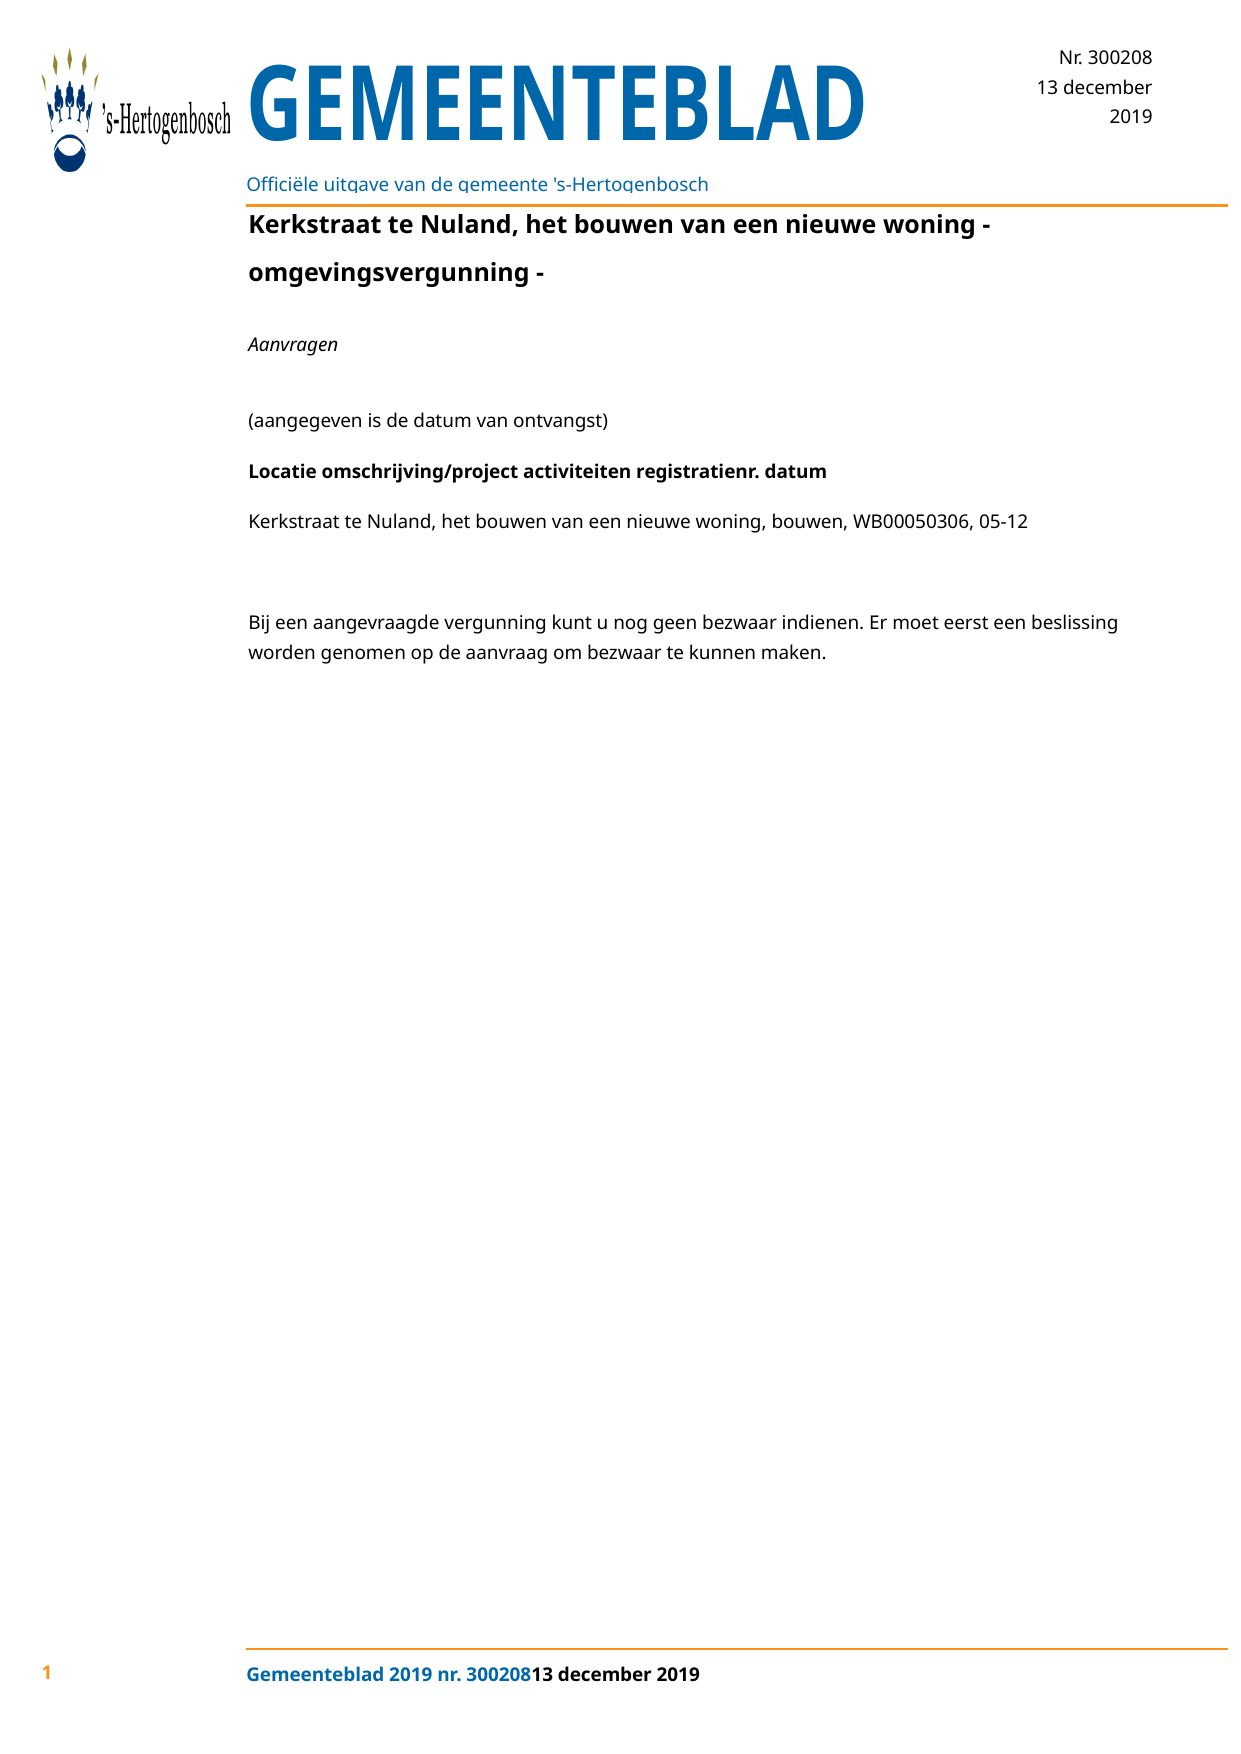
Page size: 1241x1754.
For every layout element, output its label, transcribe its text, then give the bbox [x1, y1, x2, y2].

text Aanvragen [248, 331, 1152, 357]
text Bij een aangevraagde vergunning kunt u nog geen bezwaar indienen. Er moet eerst een beslissing worden genomen op de aanvraag om bezwaar te kunnen maken. [248, 609, 1152, 664]
text (aangegeven is de datum van ontvangst) [248, 408, 1152, 433]
text Kerkstraat te Nuland, het bouwen van een nieuwe woning - omgevingsvergunning - [248, 207, 1152, 288]
text Kerkstraat te Nuland, het bouwen van een nieuwe woning, bouwen, WB00050306, 05-12 [248, 508, 1152, 534]
picture [41, 47, 231, 172]
text Locatie omschrijving/project activiteiten registratienr. datum [248, 458, 1152, 484]
